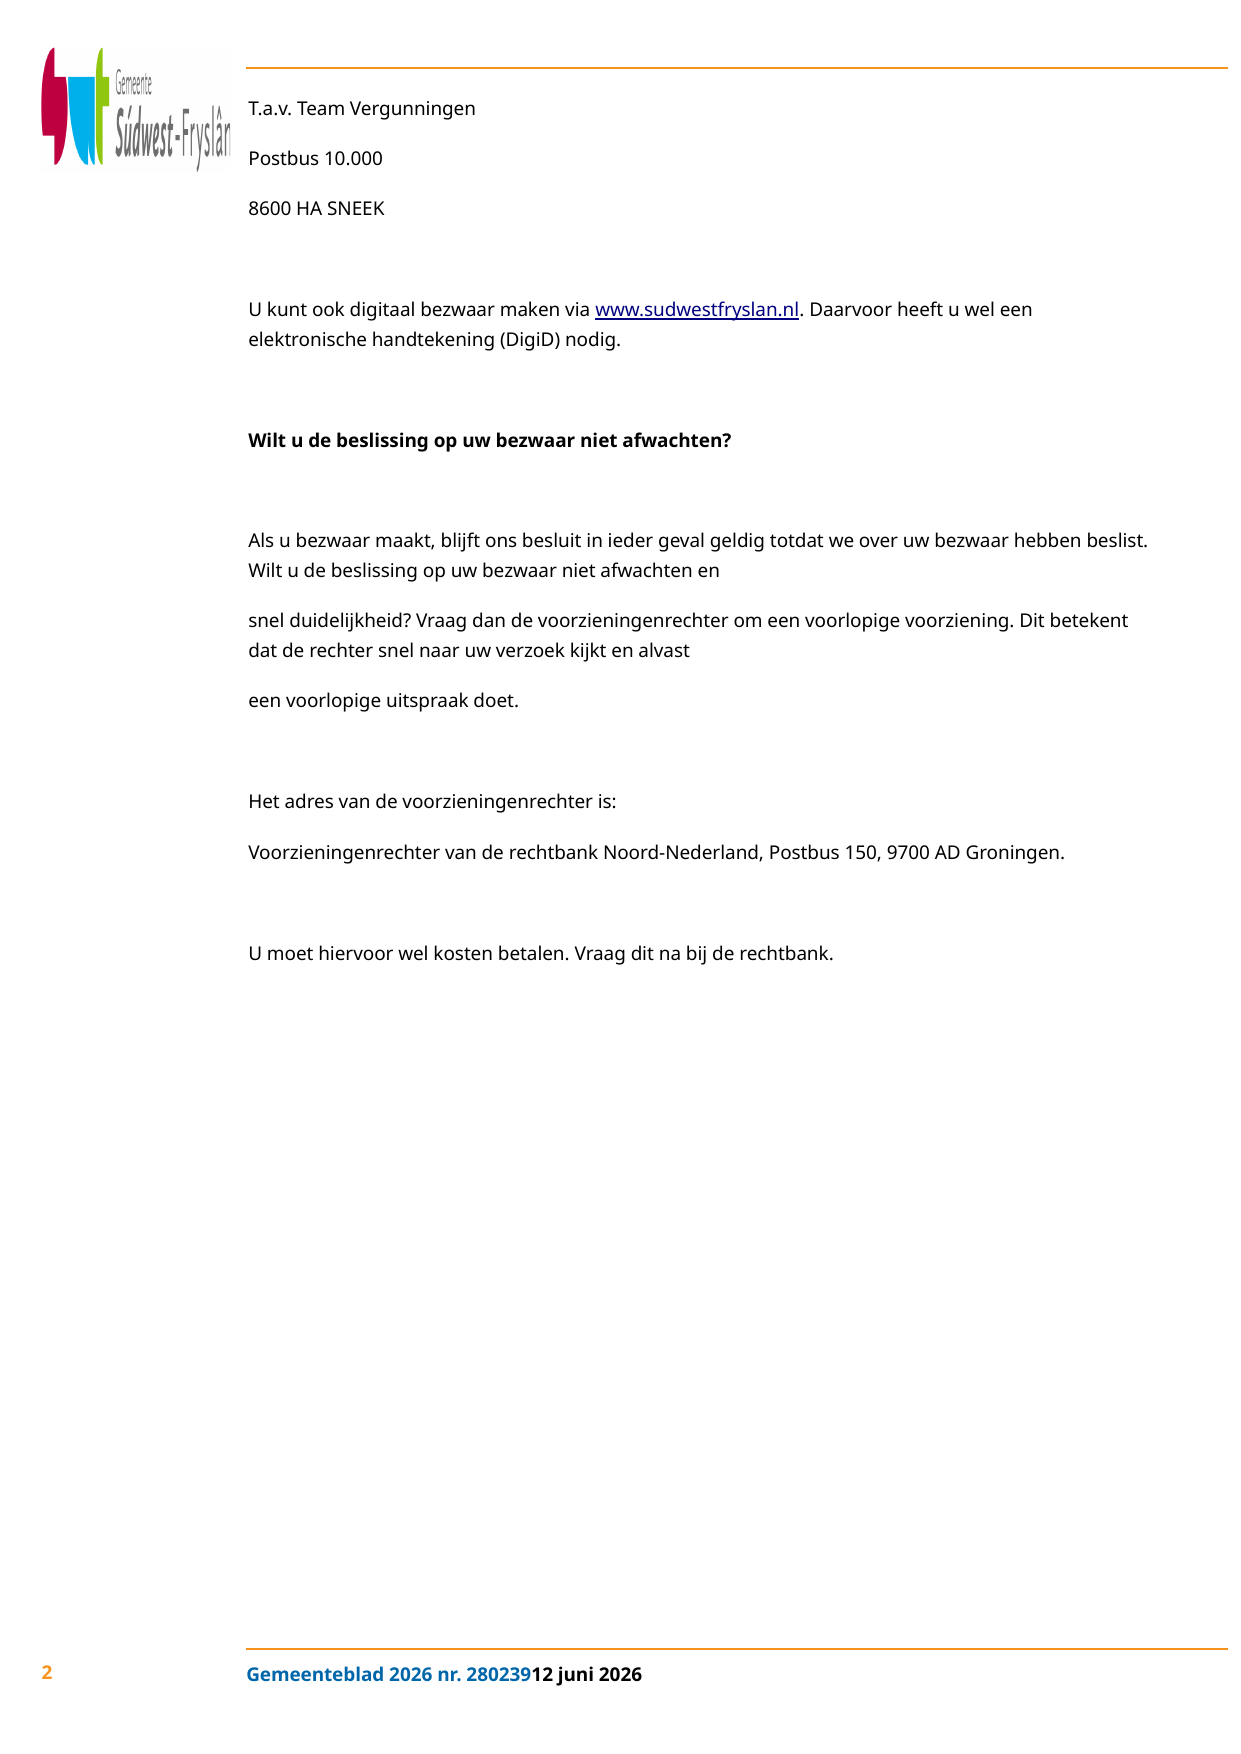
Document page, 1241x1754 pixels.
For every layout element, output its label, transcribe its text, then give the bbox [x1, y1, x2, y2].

text snel duidelijkheid? Vraag dan de voorzieningenrechter om een voorlopige voorziening. Dit betekent dat de rechter snel naar uw verzoek kijkt en alvast [248, 608, 1152, 663]
text U kunt ook digitaal bezwaar maken via www.sudwestfryslan.nl. Daarvoor heeft u wel een elektronische handtekening (DigiD) nodig. [248, 296, 1152, 352]
text een voorlopige uitspraak doet. [248, 688, 1152, 713]
text U moet hiervoor wel kosten betalen. Vraag dit na bij de rechtbank. [248, 940, 1152, 966]
text Het adres van de voorzieningenrechter is: [248, 788, 1152, 814]
text 8600 HA SNEEK [248, 196, 1152, 221]
text T.a.v. Team Vergunningen [248, 95, 1152, 121]
text Wilt u de beslissing op uw bezwaar niet afwachten? [248, 427, 1152, 453]
text Postbus 10.000 [248, 145, 1152, 171]
text Als u bezwaar maakt, blijft ons besluit in ieder geval geldig totdat we over uw bezwaar hebben beslist. Wilt u de beslissing op uw bezwaar niet afwachten en [248, 528, 1152, 583]
picture [41, 47, 231, 172]
text Voorzieningenrechter van de rechtbank Noord-Nederland, Postbus 150, 9700 AD Groningen. [248, 839, 1152, 865]
